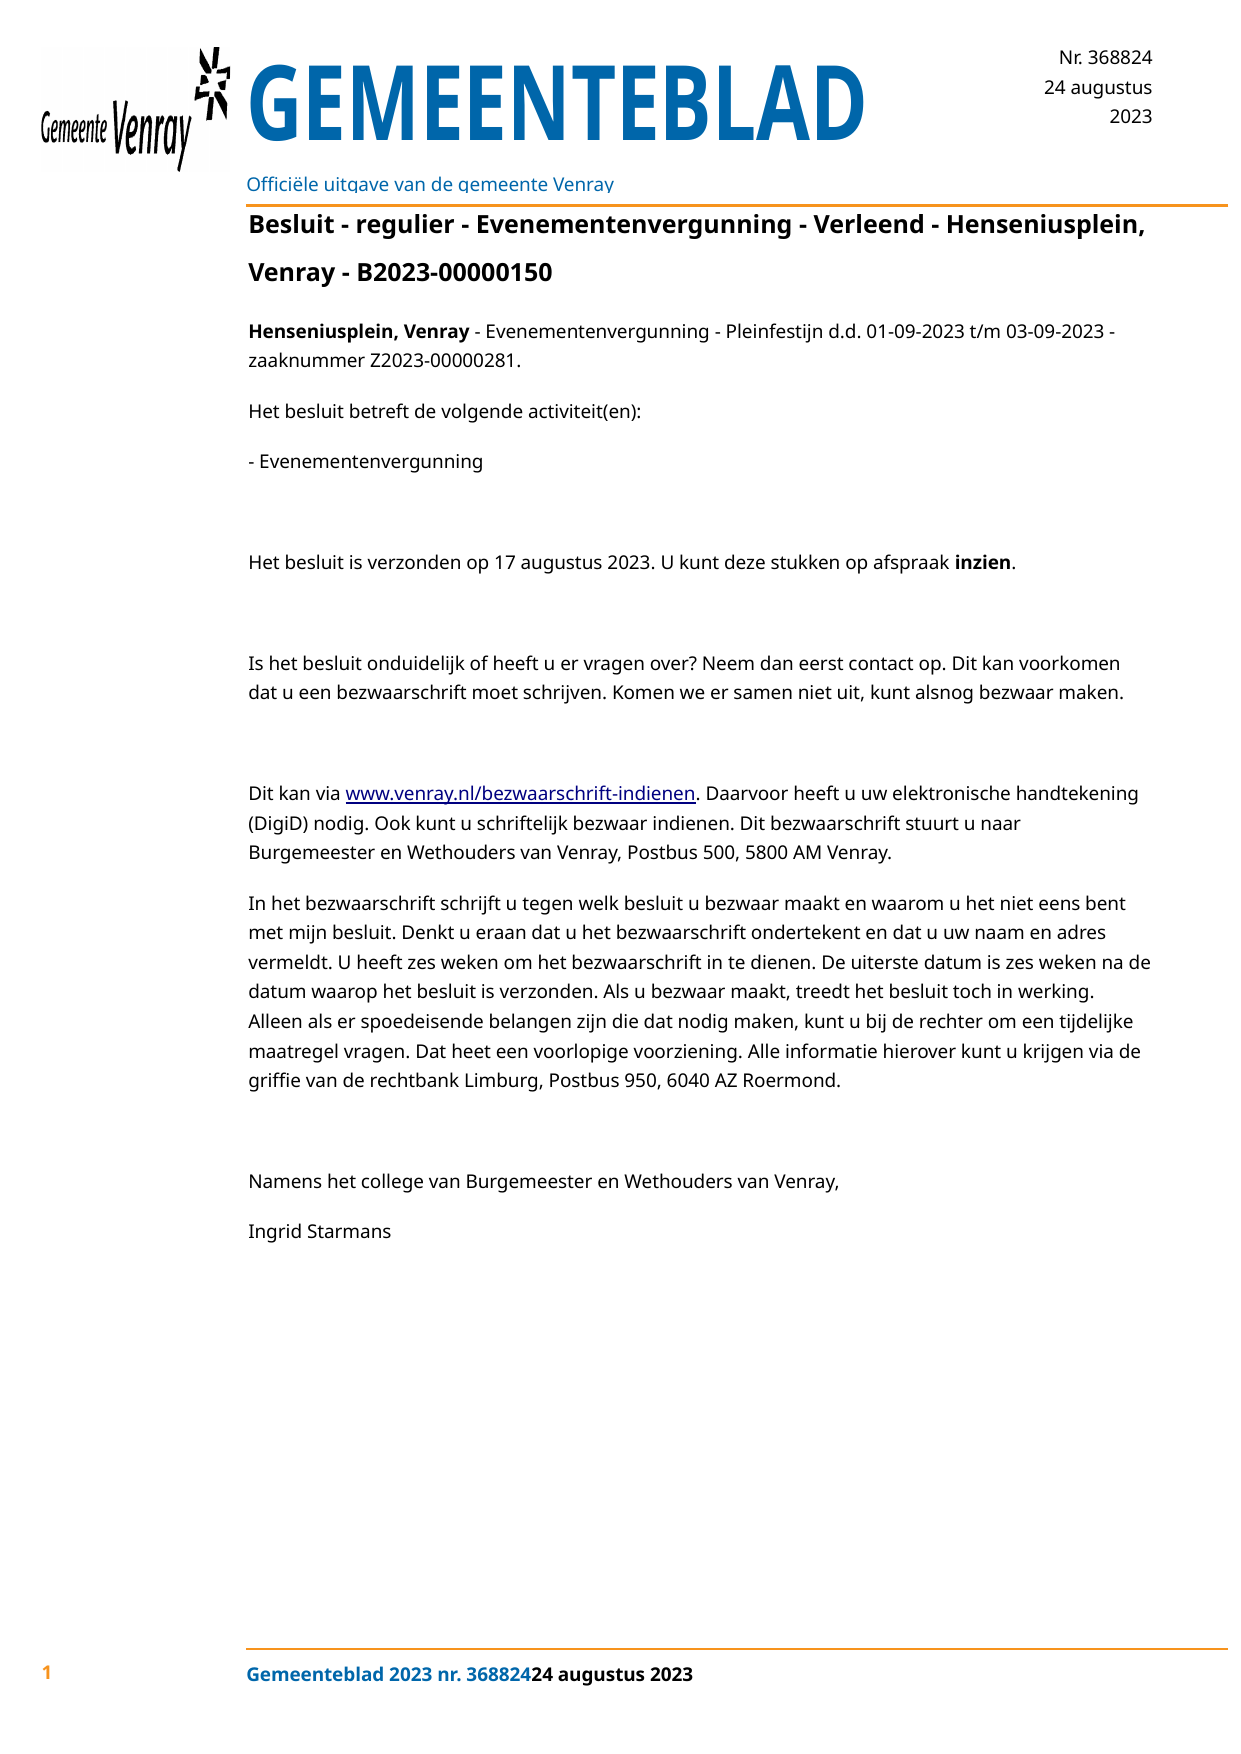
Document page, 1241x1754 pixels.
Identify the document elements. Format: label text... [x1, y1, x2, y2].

text Besluit - regulier - Evenementenvergunning - Verleend - Henseniusplein, Venray - B2023-00000150 [248, 207, 1152, 288]
text Namens het college van Burgemeester en Wethouders van Venray, [248, 1168, 1152, 1194]
picture [41, 47, 231, 172]
text Ingrid Starmans [248, 1219, 1152, 1244]
text Is het besluit onduidelijk of heeft u er vragen over? Neem dan eerst contact op. Dit kan voorkomen dat u een bezwaarschrift moet schrijven. Komen we er samen niet uit, kunt alsnog bezwaar maken. [248, 650, 1152, 705]
text Henseniusplein, Venray - Evenementenvergunning - Pleinfestijn d.d. 01-09-2023 t/m 03-09-2023 - zaaknummer Z2023-00000281. [248, 318, 1152, 373]
text Het besluit betreft de volgende activiteit(en): [248, 398, 1152, 424]
text Het besluit is verzonden op 17 augustus 2023. U kunt deze stukken op afspraak inzien. [248, 549, 1152, 575]
text In het bezwaarschrift schrijft u tegen welk besluit u bezwaar maakt en waarom u het niet eens bent met mijn besluit. Denkt u eraan dat u het bezwaarschrift ondertekent en dat u uw naam en adres vermeldt. U heeft zes weken om het bezwaarschrift in te dienen. De uiterste datum is zes weken na de datum waarop het besluit is verzonden. Als u bezwaar maakt, treedt het besluit toch in werking. Alleen als er spoedeisende belangen zijn die dat nodig maken, kunt u bij de rechter om een tijdelijke maatregel vragen. Dat heet een voorlopige voorziening. Alle informatie hierover kunt u krijgen via de griffie van de rechtbank Limburg, Postbus 950, 6040 AZ Roermond. [248, 890, 1152, 1093]
text Dit kan via www.venray.nl/bezwaarschrift-indienen. Daarvoor heeft u uw elektronische handtekening (DigiD) nodig. Ook kunt u schriftelijk bezwaar indienen. Dit bezwaarschrift stuurt u naar Burgemeester en Wethouders van Venray, Postbus 500, 5800 AM Venray. [248, 780, 1152, 865]
text - Evenementenvergunning [248, 448, 1152, 474]
